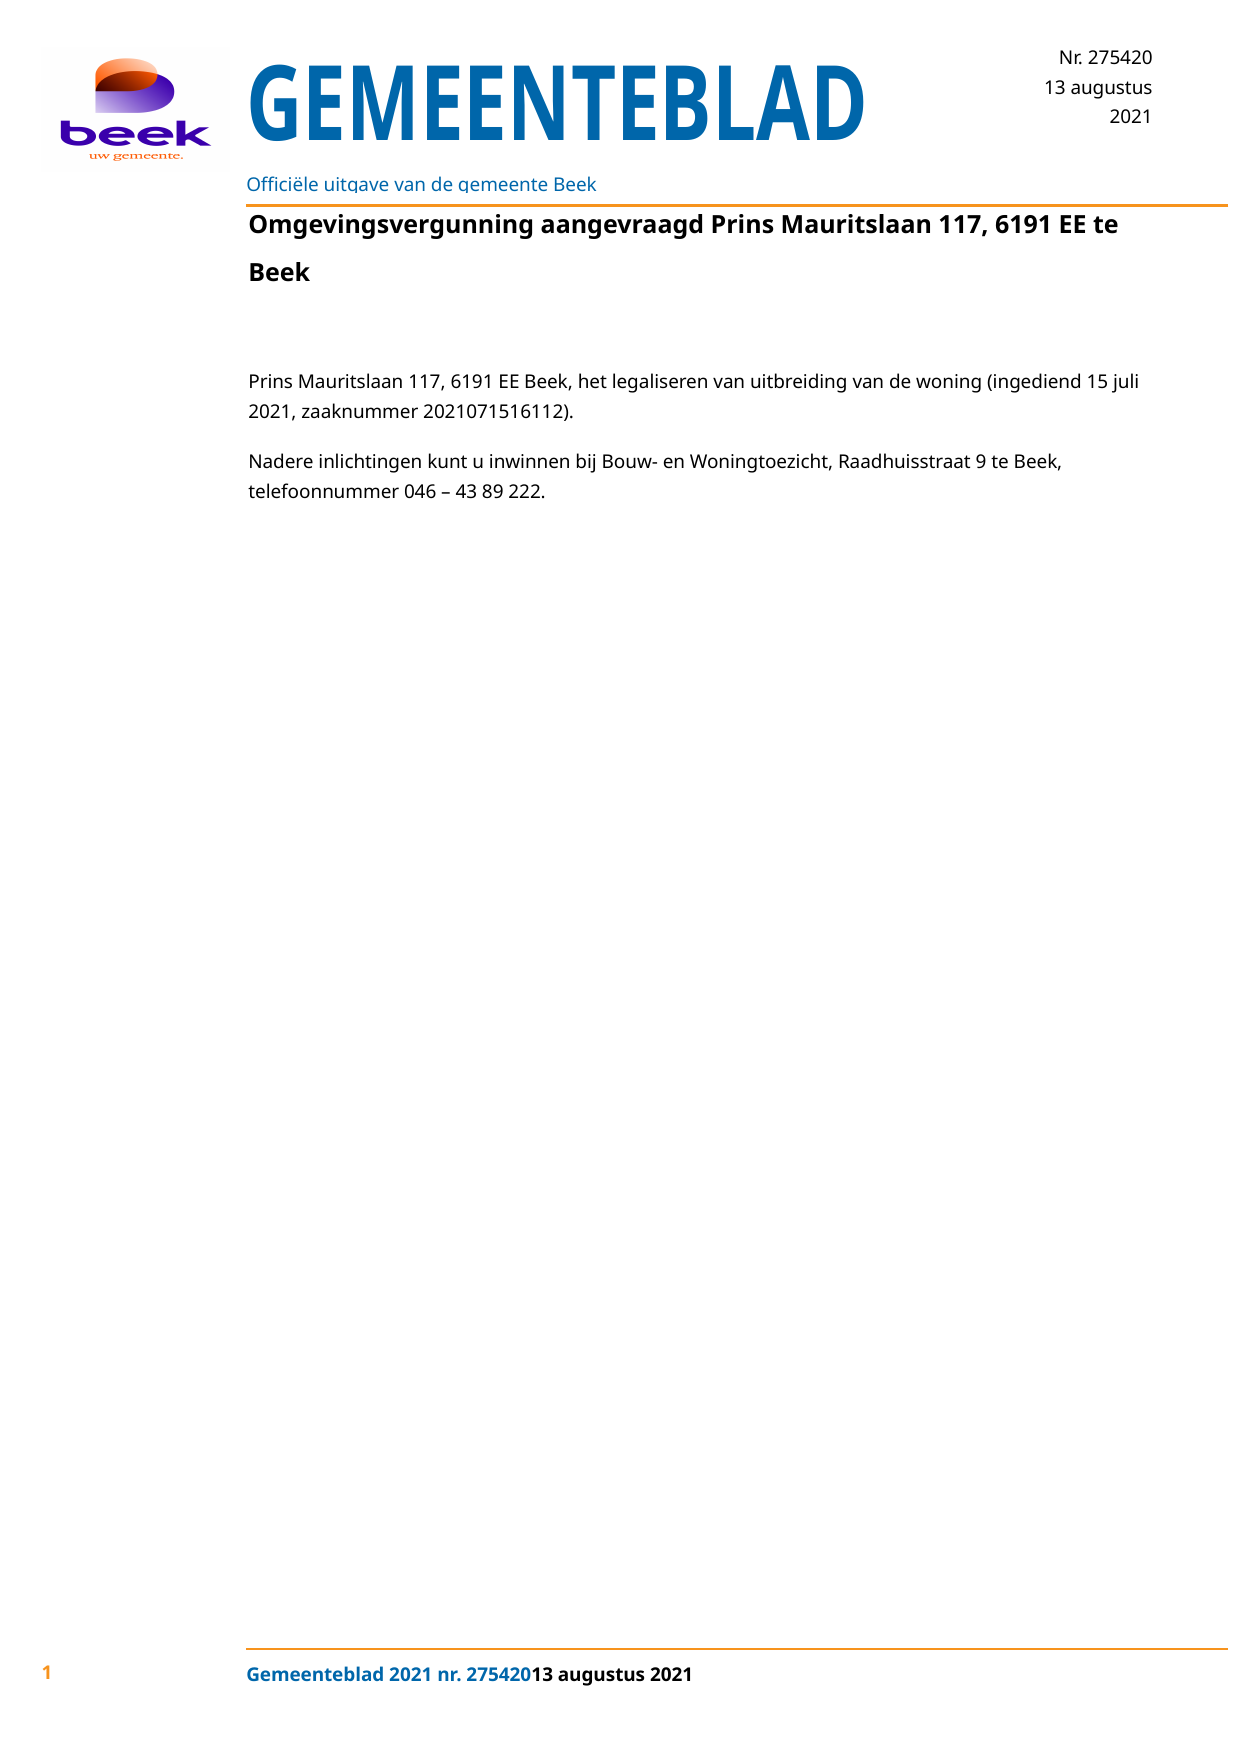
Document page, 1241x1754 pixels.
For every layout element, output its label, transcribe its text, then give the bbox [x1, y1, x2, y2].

picture [41, 47, 231, 172]
text Omgevingsvergunning aangevraagd Prins Mauritslaan 117, 6191 EE te Beek [248, 207, 1152, 288]
text Prins Mauritslaan 117, 6191 EE Beek, het legaliseren van uitbreiding van de woning (ingediend 15 juli 2021, zaaknummer 2021071516112). [248, 368, 1152, 424]
text Nadere inlichtingen kunt u inwinnen bij Bouw- en Woningtoezicht, Raadhuisstraat 9 te Beek, telefoonnummer 046 – 43 89 222. [248, 448, 1152, 504]
